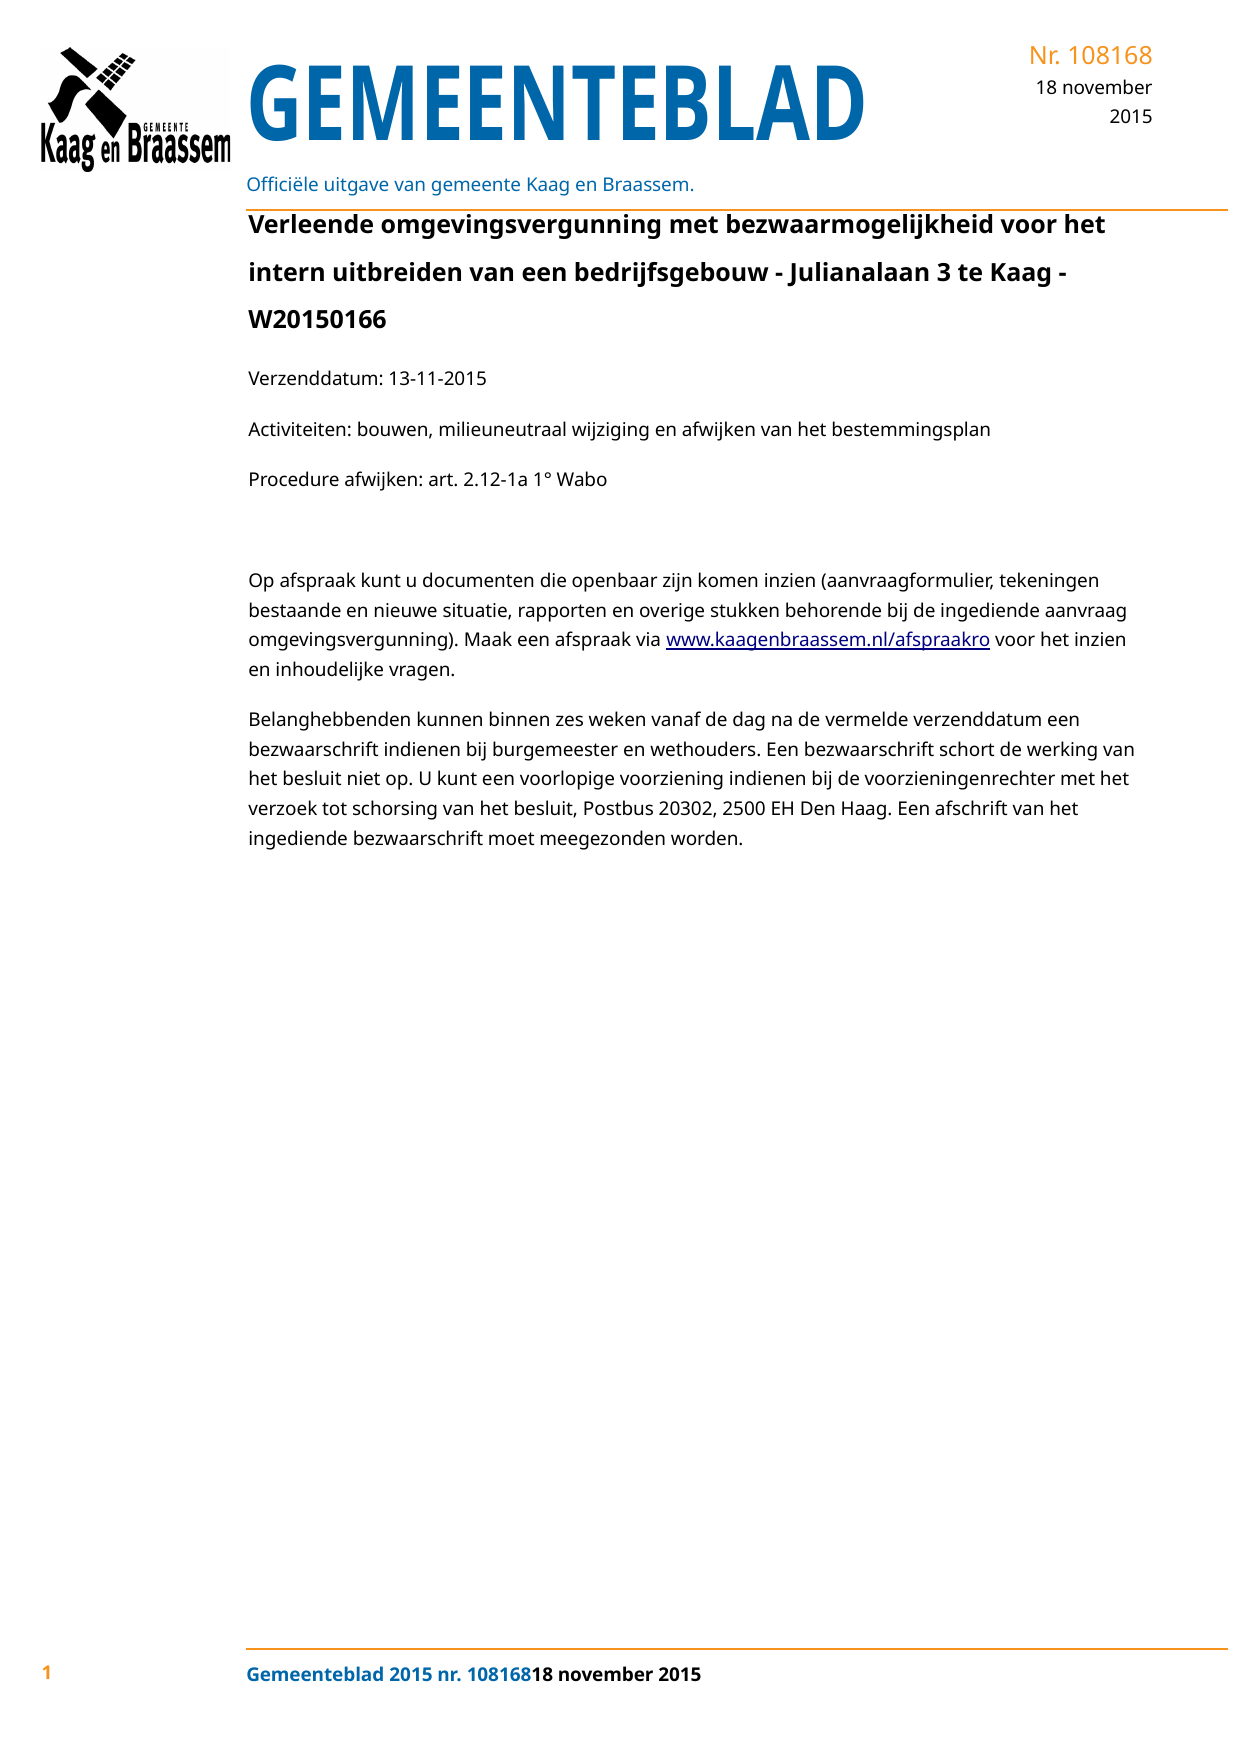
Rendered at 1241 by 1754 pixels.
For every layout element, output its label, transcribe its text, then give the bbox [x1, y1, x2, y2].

text Procedure afwijken: art. 2.12-1a 1° Wabo [248, 466, 1152, 492]
text Verleende omgevingsvergunning met bezwaarmogelijkheid voor het intern uitbreiden van een bedrijfsgebouw - Julianalaan 3 te Kaag - W20150166 [248, 211, 1152, 336]
text Verzenddatum: 13-11-2015 [248, 366, 1152, 391]
text Activiteiten: bouwen, milieuneutraal wijziging en afwijken van het bestemmingsplan [248, 416, 1152, 442]
picture [41, 47, 231, 172]
text Op afspraak kunt u documenten die openbaar zijn komen inzien (aanvraagformulier, tekeningen bestaande en nieuwe situatie, rapporten en overige stukken behorende bij de ingediende aanvraag omgevingsvergunning). Maak een afspraak via www.kaagenbraassem.nl/afspraakro voor het inzien en inhoudelijke vragen. [248, 567, 1152, 682]
text Belanghebbenden kunnen binnen zes weken vanaf de dag na de vermelde verzenddatum een bezwaarschrift indienen bij burgemeester en wethouders. Een bezwaarschrift schort de werking van het besluit niet op. U kunt een voorlopige voorziening indienen bij de voorzieningenrechter met het verzoek tot schorsing van het besluit, Postbus 20302, 2500 EH Den Haag. Een afschrift van het ingediende bezwaarschrift moet meegezonden worden. [248, 706, 1152, 850]
